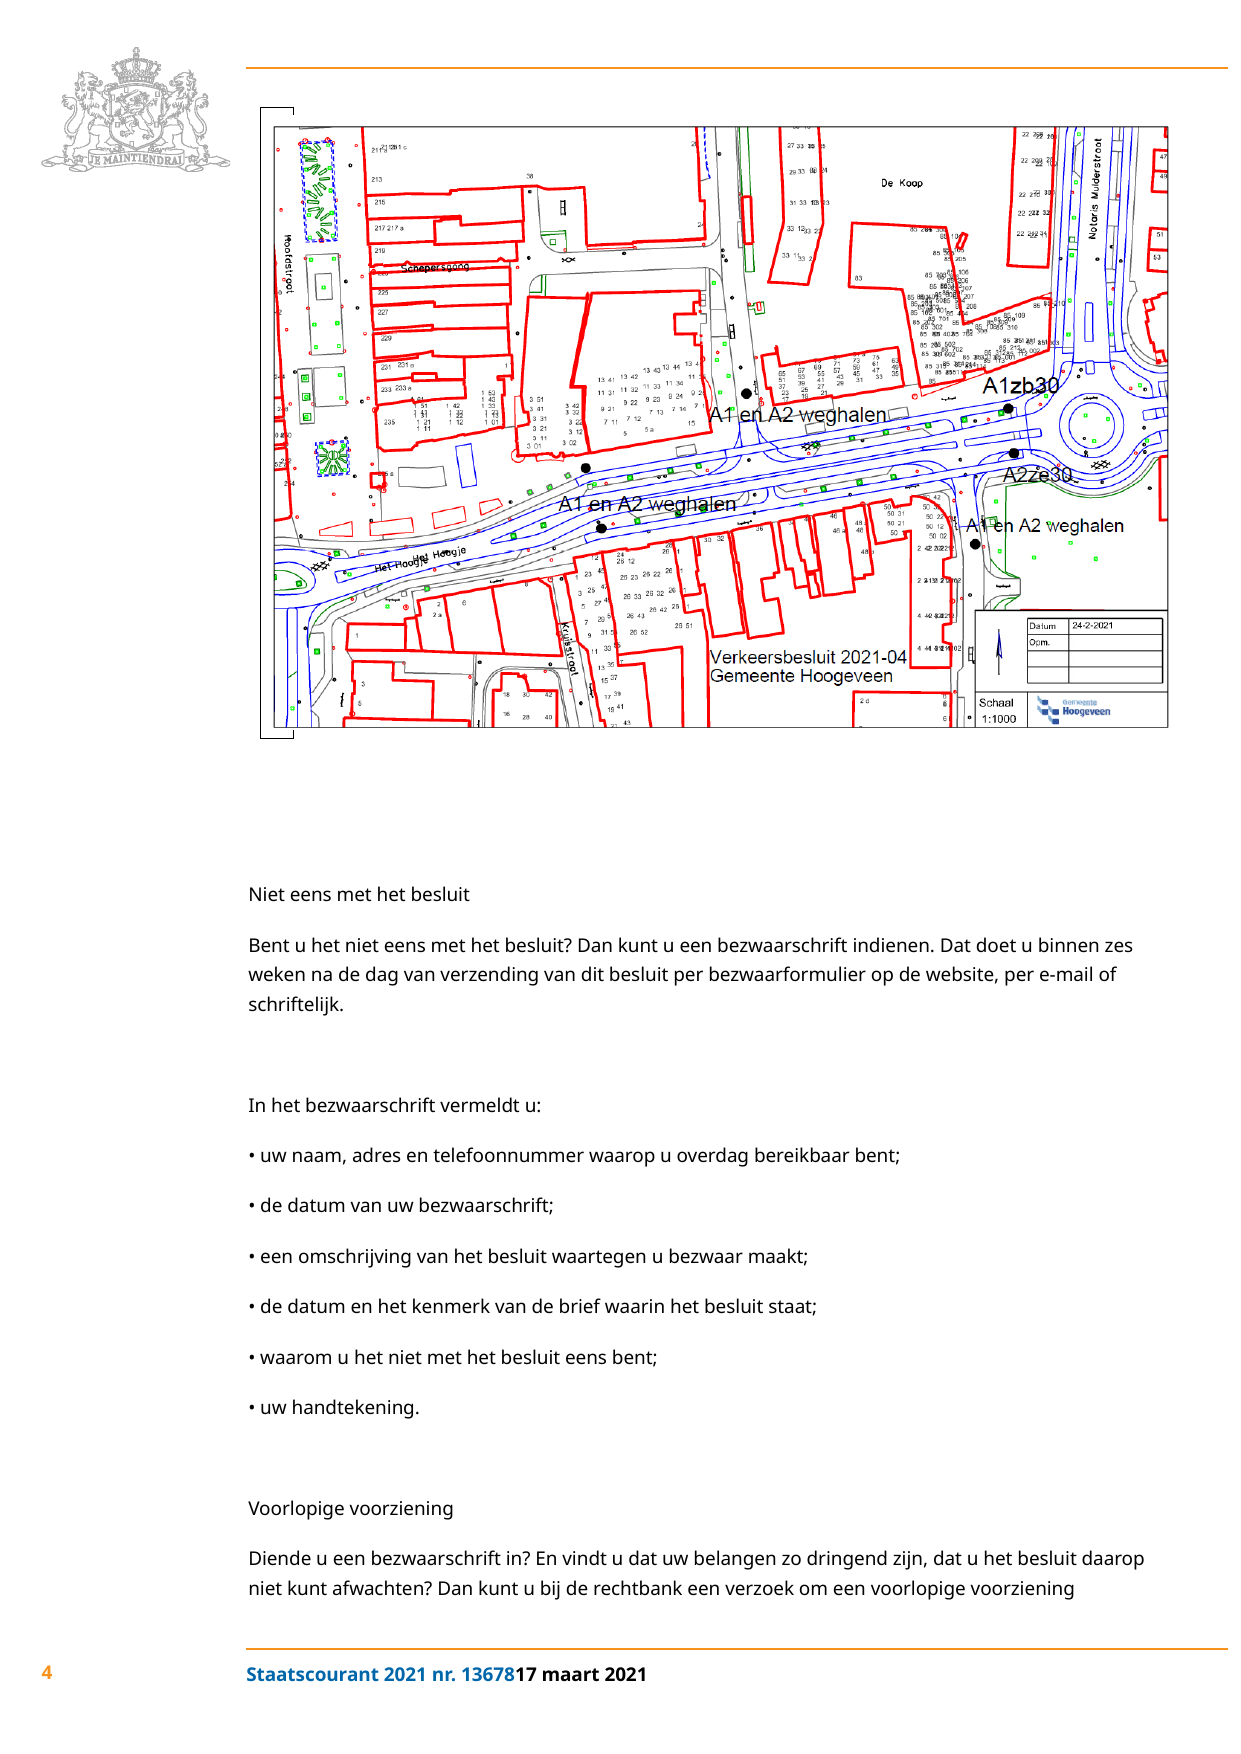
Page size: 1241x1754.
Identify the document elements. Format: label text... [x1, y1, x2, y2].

text • een omschrijving van het besluit waartegen u bezwaar maakt; [248, 1243, 1152, 1269]
text Diende u een bezwaarschrift in? En vindt u dat uw belangen zo dringend zijn, dat u het besluit daarop niet kunt afwachten? Dan kunt u bij de rechtbank een verzoek om een voorlopige voorziening [248, 1546, 1152, 1601]
text • waarom u het niet met het besluit eens bent; [248, 1344, 1152, 1369]
text In het bezwaarschrift vermeldt u: [248, 1092, 1152, 1117]
text • uw naam, adres en telefoonnummer waarop u overdag bereikbaar bent; [248, 1142, 1152, 1168]
text Bent u het niet eens met het besluit? Dan kunt u een bezwaarschrift indienen. Dat doet u binnen zes weken na de dag van verzending van dit besluit per bezwaarformulier op de website, per e-mail of schriftelijk. [248, 932, 1152, 1017]
text Niet eens met het besluit [248, 881, 1152, 907]
text • uw handtekening. [248, 1394, 1152, 1420]
text • de datum van uw bezwaarschrift; [248, 1193, 1152, 1218]
picture [41, 47, 231, 172]
text Voorlopige voorziening [248, 1495, 1152, 1521]
picture [268, 115, 1173, 730]
text • de datum en het kenmerk van de brief waarin het besluit staat; [248, 1293, 1152, 1319]
